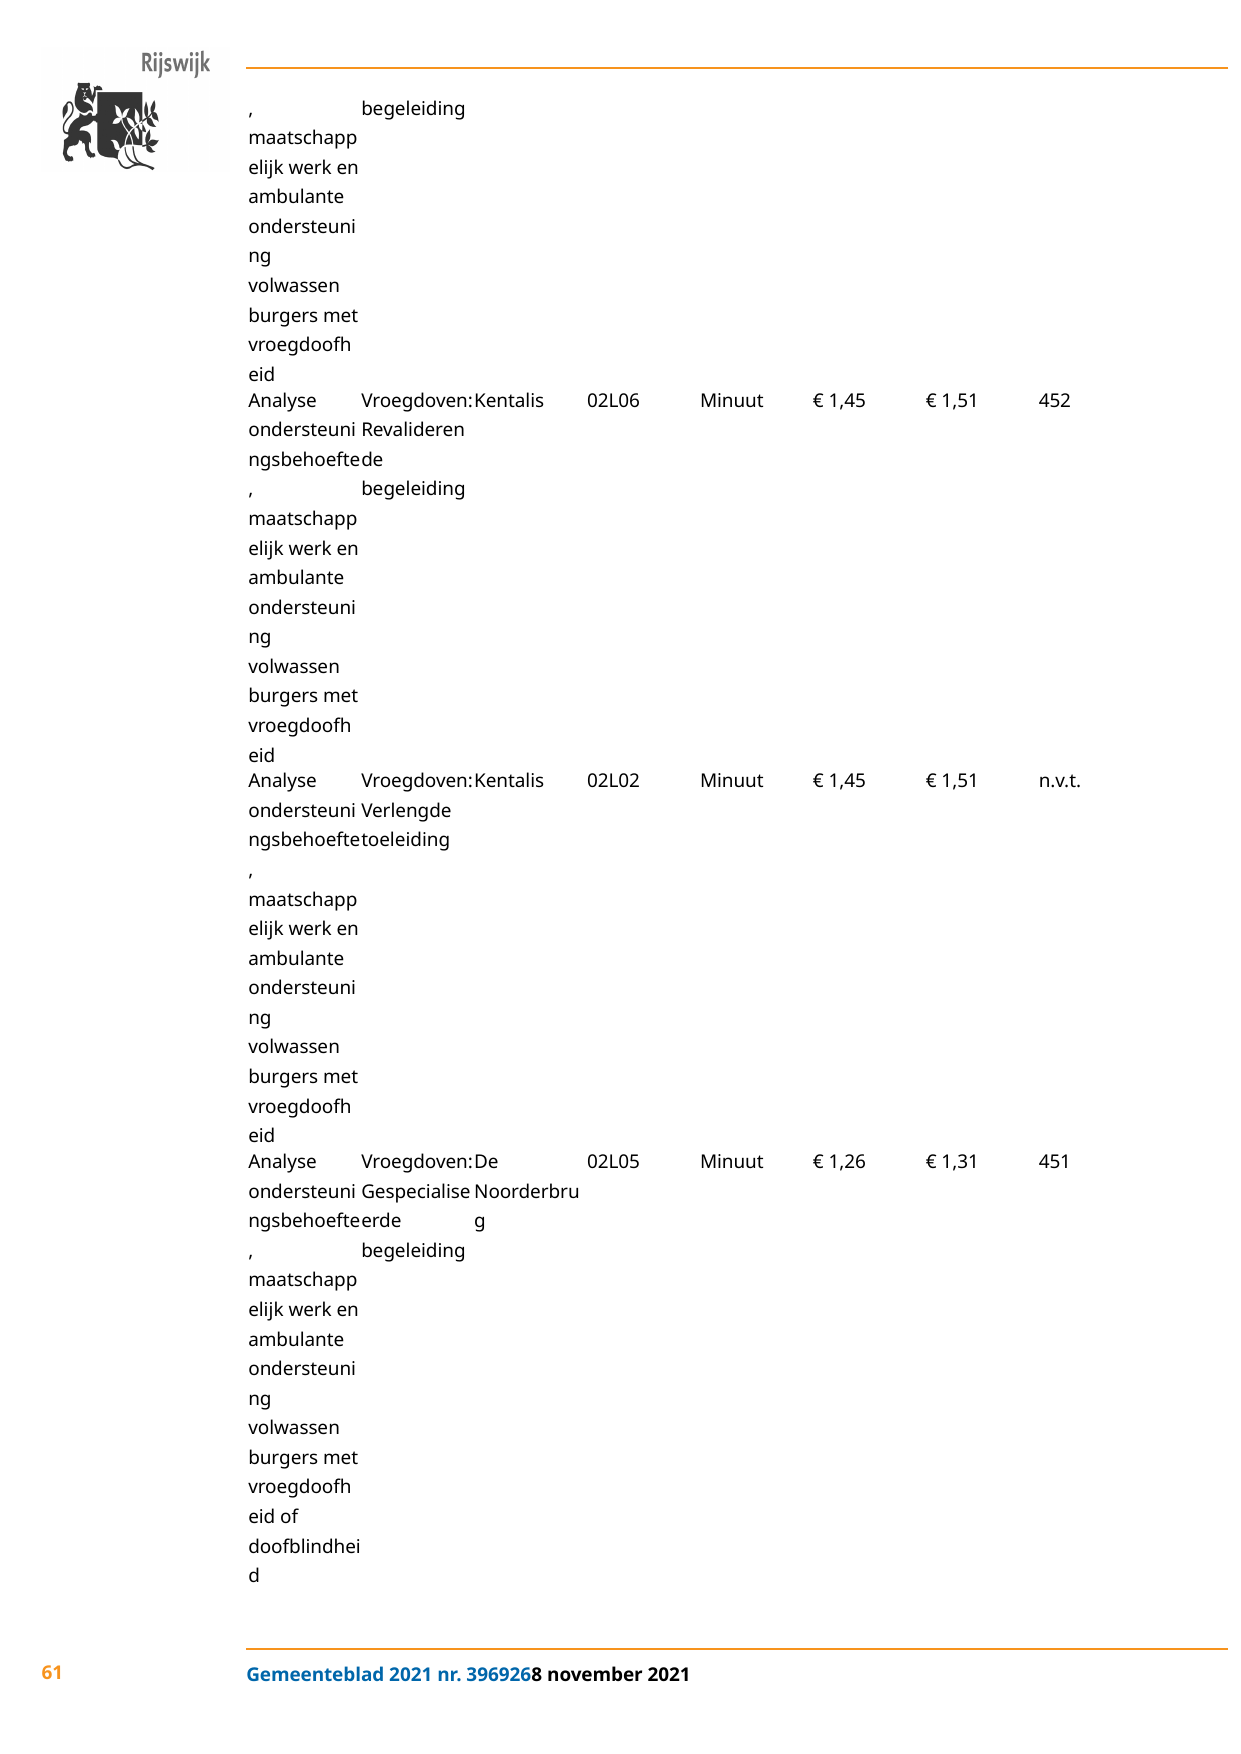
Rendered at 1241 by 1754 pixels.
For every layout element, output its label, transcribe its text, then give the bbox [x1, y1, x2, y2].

table_cell [926, 95, 1038, 387]
table_cell Kentalis [474, 768, 587, 1148]
table_cell [700, 95, 813, 387]
table_cell Analyse ondersteuningsbehoefte, maatschappelijk werk en ambulante ondersteuning volwassen burgers met vroegdoofheid [248, 768, 361, 1148]
table_cell [587, 95, 700, 387]
table_cell 452 [1039, 387, 1152, 767]
table_cell [1039, 95, 1152, 387]
table_cell , maatschappelijk werk en ambulante ondersteuning volwassen burgers met vroegdoofheid [248, 95, 361, 387]
picture [41, 47, 231, 172]
table_cell € 1,51 [926, 387, 1038, 767]
table_cell De Noorderbrug [474, 1148, 587, 1588]
table_cell Minuut [700, 768, 813, 1148]
table_cell € 1,51 [926, 768, 1038, 1148]
table_cell Kentalis [474, 387, 587, 767]
table_cell € 1,45 [813, 387, 926, 767]
table_cell Vroegdoven: Gespecialiseerde begeleiding [361, 1148, 474, 1588]
table_cell begeleiding [361, 95, 474, 387]
table_cell Vroegdoven: Revaliderende begeleiding [361, 387, 474, 767]
table_cell [813, 95, 926, 387]
table_cell 02L05 [587, 1148, 700, 1588]
table_cell Minuut [700, 387, 813, 767]
table_cell € 1,45 [813, 768, 926, 1148]
table_cell Analyse ondersteuningsbehoefte, maatschappelijk werk en ambulante ondersteuning volwassen burgers met vroegdoofheid of doofblindheid [248, 1148, 361, 1588]
table_cell € 1,31 [926, 1148, 1038, 1588]
table_cell Minuut [700, 1148, 813, 1588]
table_cell 02L02 [587, 768, 700, 1148]
table_cell Vroegdoven: Verlengde toeleiding [361, 768, 474, 1148]
table_cell [474, 95, 587, 387]
table_cell n.v.t. [1039, 768, 1152, 1148]
table_cell € 1,26 [813, 1148, 926, 1588]
table_cell 451 [1039, 1148, 1152, 1588]
table_cell Analyse ondersteuningsbehoefte, maatschappelijk werk en ambulante ondersteuning volwassen burgers met vroegdoofheid [248, 387, 361, 767]
table_cell 02L06 [587, 387, 700, 767]
